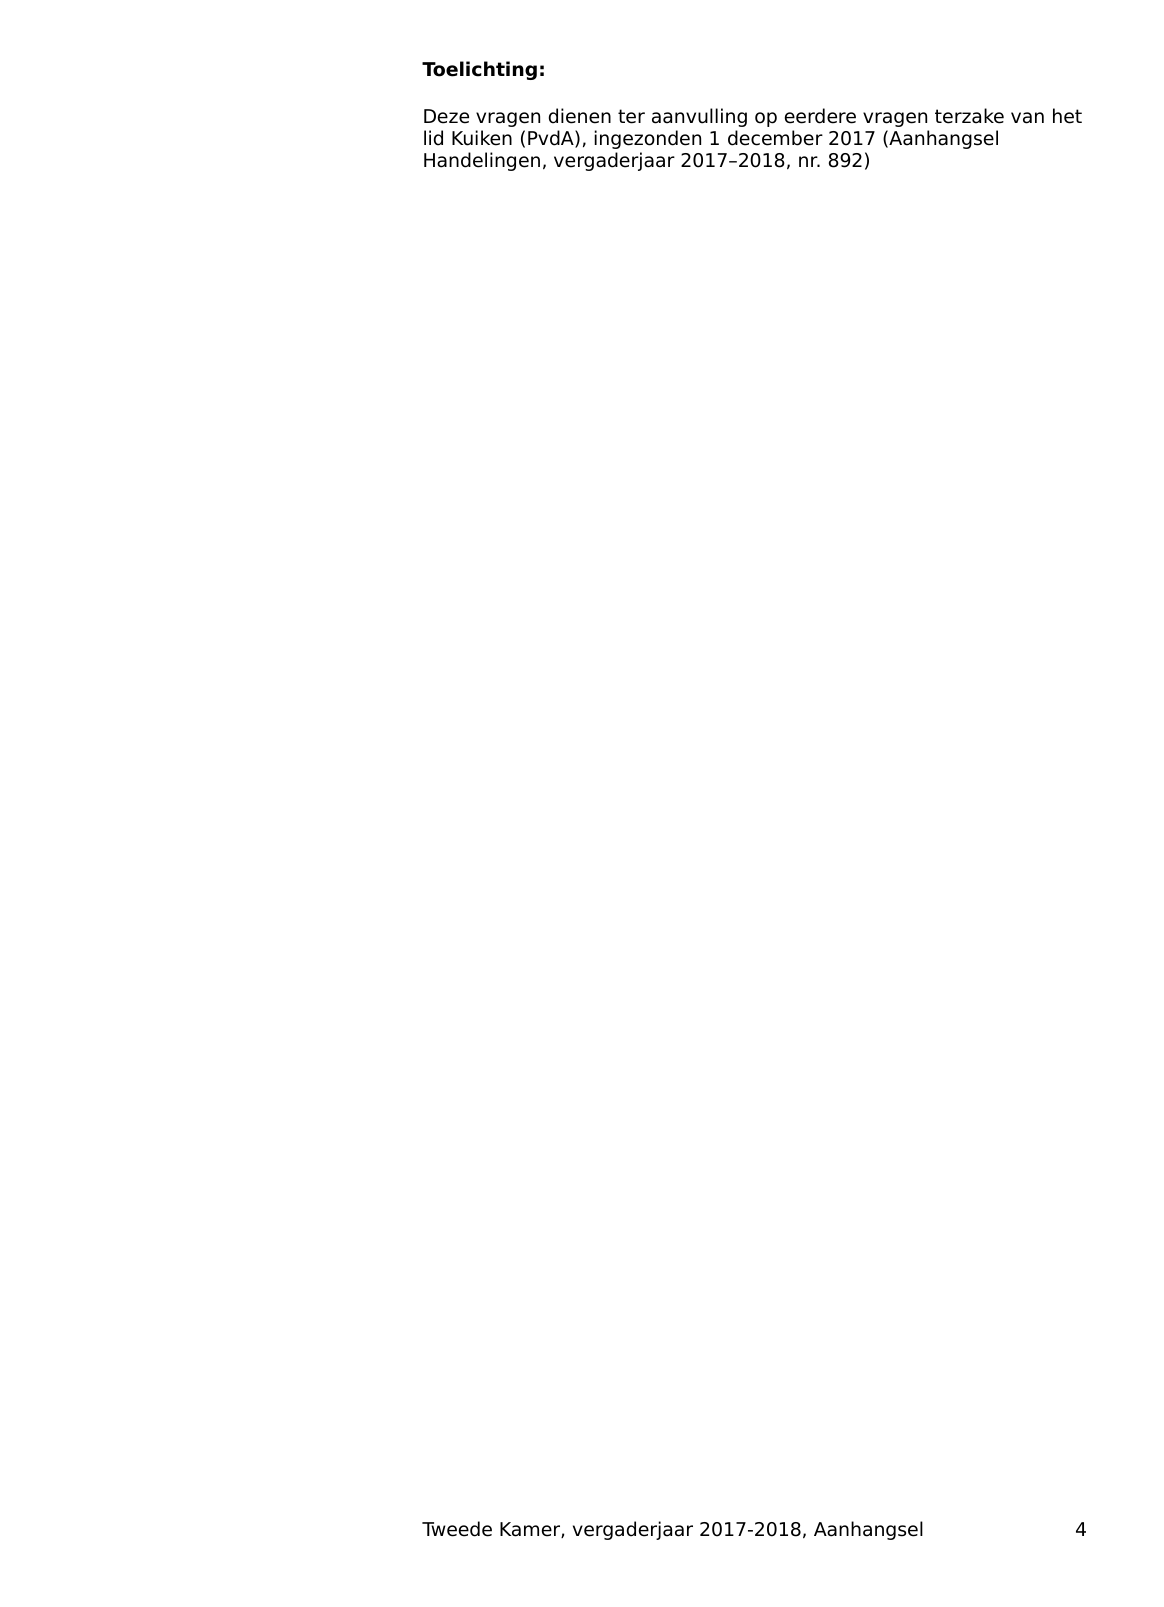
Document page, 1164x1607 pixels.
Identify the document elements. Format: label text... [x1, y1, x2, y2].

text Deze vragen dienen ter aanvulling op eerdere vragen terzake van het lid Kuiken (PvdA), ingezonden 1 december 2017 (Aanhangsel Handelingen, vergaderjaar 2017–2018, nr. 892) [422, 106, 1087, 172]
subtitle Toelichting: [422, 59, 1087, 81]
